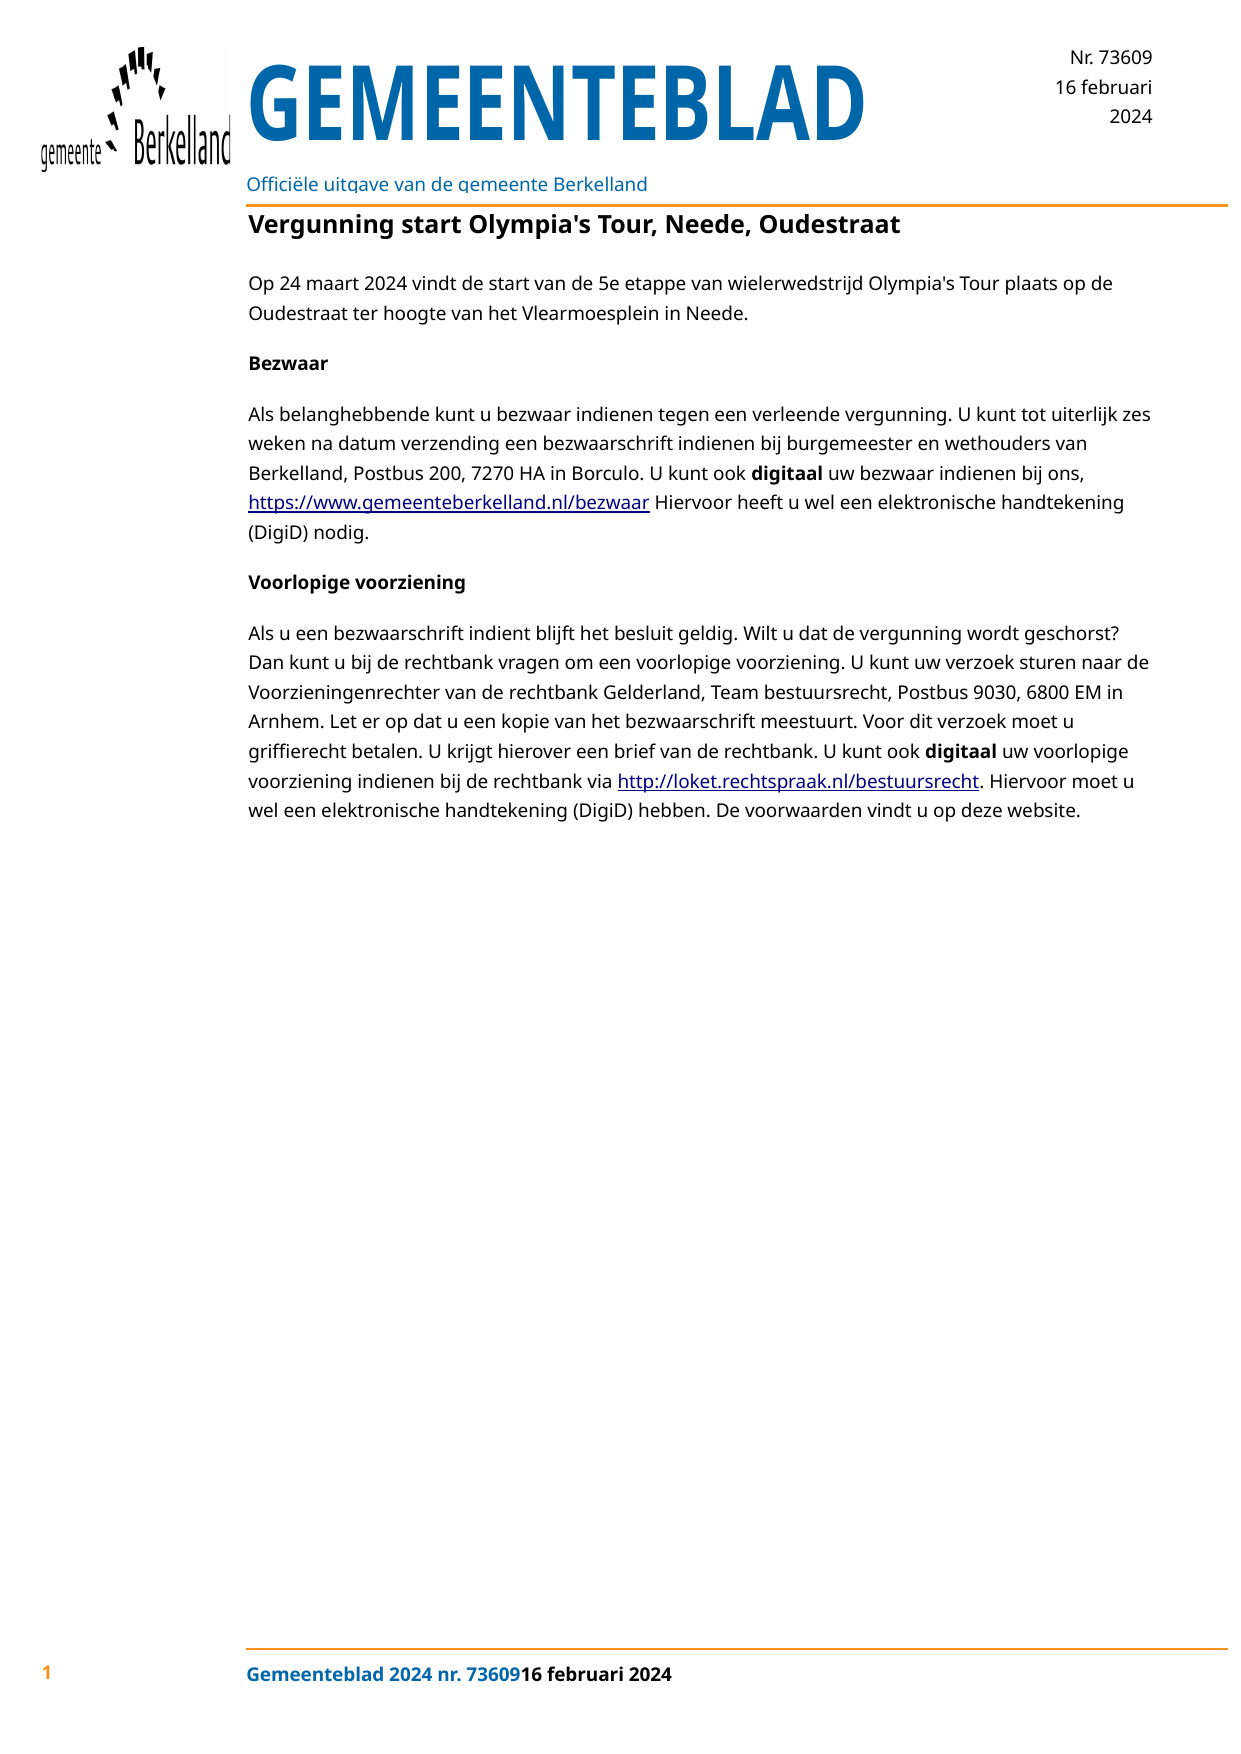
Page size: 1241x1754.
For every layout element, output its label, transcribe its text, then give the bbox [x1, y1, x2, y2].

picture [41, 47, 231, 172]
text Als u een bezwaarschrift indient blijft het besluit geldig. Wilt u dat de vergunning wordt geschorst? Dan kunt u bij de rechtbank vragen om een voorlopige voorziening. U kunt uw verzoek sturen naar de Voorzieningenrechter van de rechtbank Gelderland, Team bestuursrecht, Postbus 9030, 6800 EM in Arnhem. Let er op dat u een kopie van het bezwaarschrift meestuurt. Voor dit verzoek moet u griffierecht betalen. U krijgt hierover een brief van de rechtbank. U kunt ook digitaal uw voorlopige voorziening indienen bij de rechtbank via http://loket.rechtspraak.nl/bestuursrecht. Hiervoor moet u wel een elektronische handtekening (DigiD) hebben. De voorwaarden vindt u op deze website. [248, 620, 1152, 823]
text Vergunning start Olympia's Tour, Neede, Oudestraat [248, 207, 1152, 241]
text Voorlopige voorziening [248, 569, 1152, 595]
text Als belanghebbende kunt u bezwaar indienen tegen een verleende vergunning. U kunt tot uiterlijk zes weken na datum verzending een bezwaarschrift indienen bij burgemeester en wethouders van Berkelland, Postbus 200, 7270 HA in Borculo. U kunt ook digitaal uw bezwaar indienen bij ons, https://www.gemeenteberkelland.nl/bezwaar Hiervoor heeft u wel een elektronische handtekening (DigiD) nodig. [248, 401, 1152, 545]
text Bezwaar [248, 350, 1152, 376]
text Op 24 maart 2024 vindt de start van de 5e etappe van wielerwedstrijd Olympia's Tour plaats op de Oudestraat ter hoogte van het Vlearmoesplein in Neede. [248, 270, 1152, 326]
